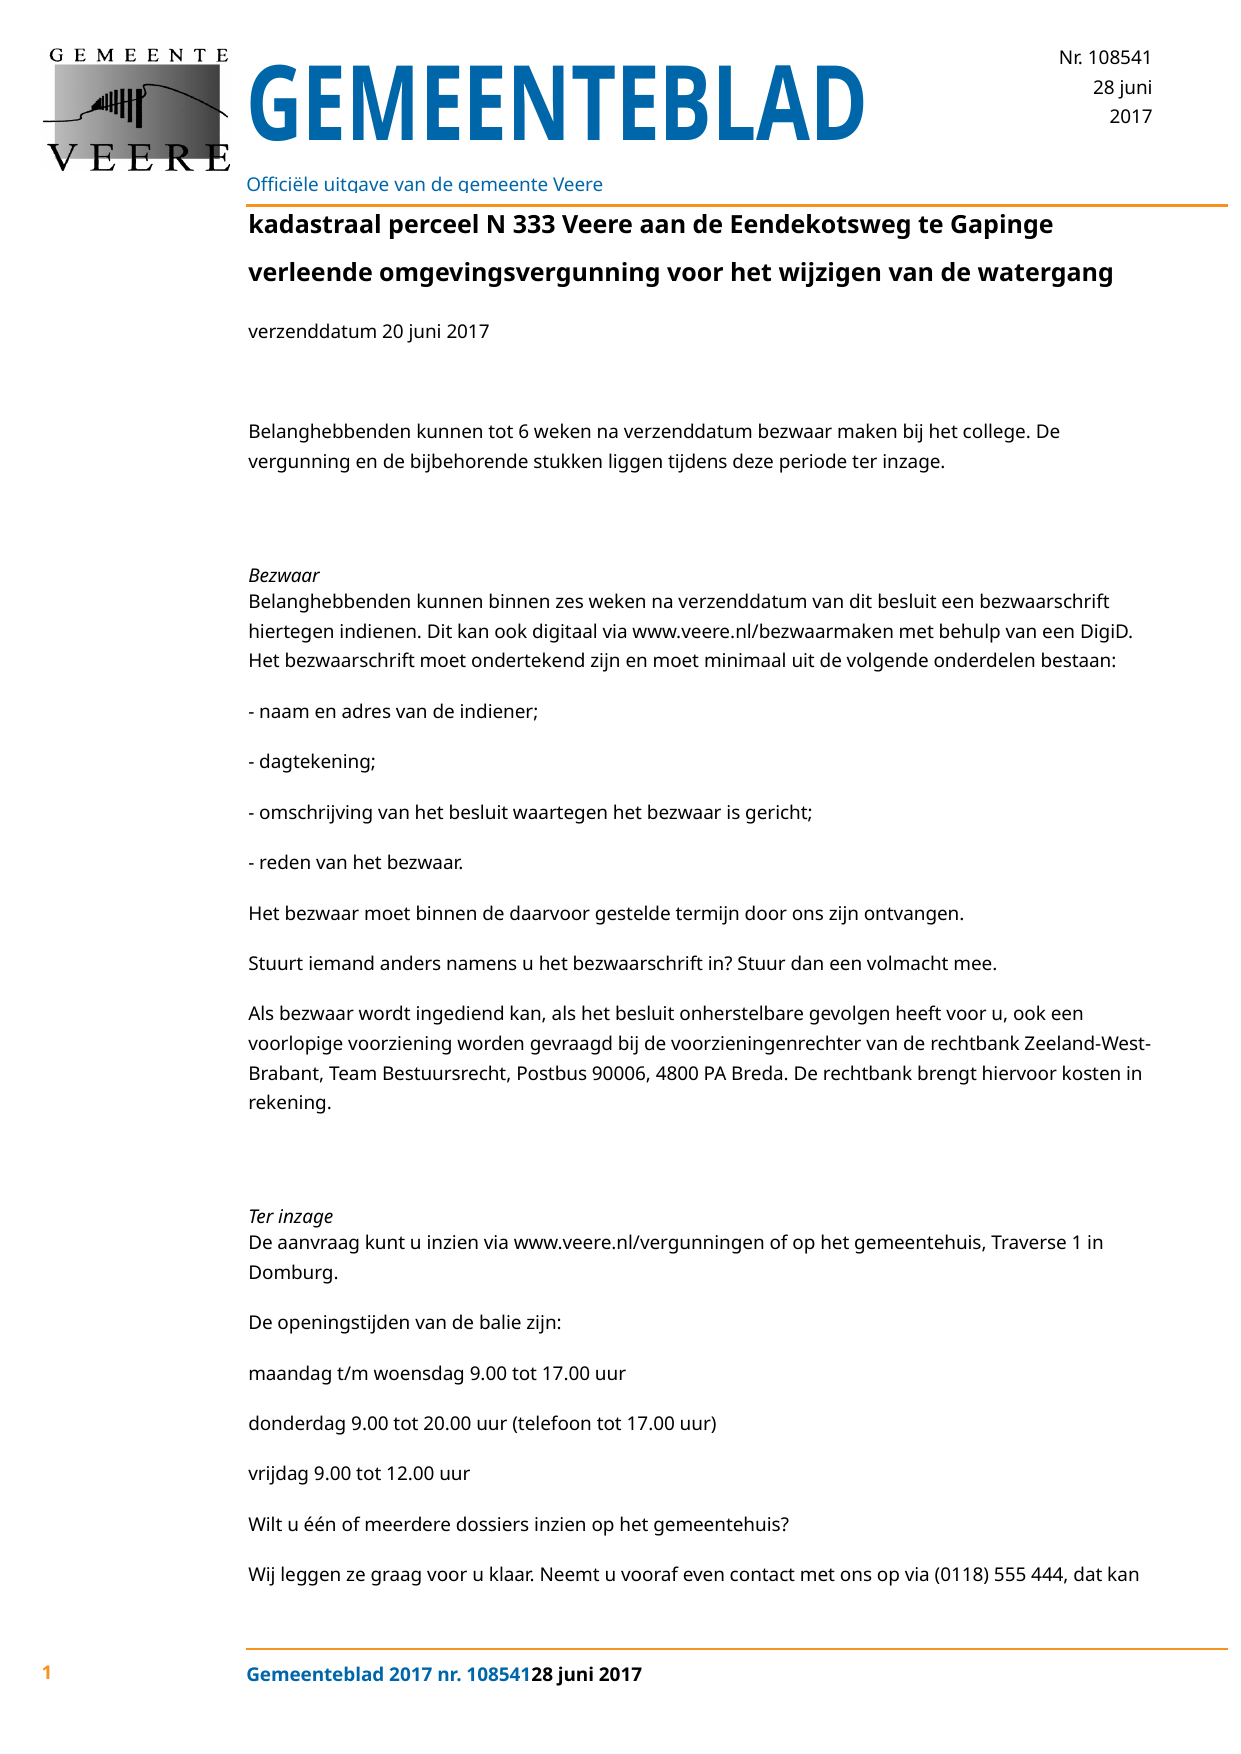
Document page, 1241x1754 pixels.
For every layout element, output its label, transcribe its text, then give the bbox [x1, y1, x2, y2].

text - reden van het bezwaar. [248, 849, 1152, 875]
text Belanghebbenden kunnen tot 6 weken na verzenddatum bezwaar maken bij het college. De vergunning en de bijbehorende stukken liggen tijdens deze periode ter inzage. [248, 419, 1152, 474]
text - naam en adres van de indiener; [248, 698, 1152, 724]
text vrijdag 9.00 tot 12.00 uur [248, 1461, 1152, 1486]
text Wij leggen ze graag voor u klaar. Neemt u vooraf even contact met ons op via (0118) 555 444, dat kan [248, 1561, 1152, 1587]
text Wilt u één of meerdere dossiers inzien op het gemeentehuis? [248, 1511, 1152, 1537]
text maandag t/m woensdag 9.00 tot 17.00 uur [248, 1360, 1152, 1386]
text Belanghebbenden kunnen binnen zes weken na verzenddatum van dit besluit een bezwaarschrift hiertegen indienen. Dit kan ook digitaal via www.veere.nl/bezwaarmaken met behulp van een DigiD. Het bezwaarschrift moet ondertekend zijn en moet minimaal uit de volgende onderdelen bestaan: [248, 588, 1152, 673]
text Stuurt iemand anders namens u het bezwaarschrift in? Stuur dan een volmacht mee. [248, 950, 1152, 976]
text donderdag 9.00 tot 20.00 uur (telefoon tot 17.00 uur) [248, 1410, 1152, 1436]
text De openingstijden van de balie zijn: [248, 1309, 1152, 1335]
text Bezwaar [248, 563, 1152, 588]
text Ter inzage [248, 1204, 1152, 1229]
picture [41, 47, 231, 172]
text verzenddatum 20 juni 2017 [248, 318, 1152, 344]
text - omschrijving van het besluit waartegen het bezwaar is gericht; [248, 799, 1152, 824]
text Als bezwaar wordt ingediend kan, als het besluit onherstelbare gevolgen heeft voor u, ook een voorlopige voorziening worden gevraagd bij de voorzieningenrechter van de rechtbank Zeeland-West-Brabant, Team Bestuursrecht, Postbus 90006, 4800 PA Breda. De rechtbank brengt hiervoor kosten in rekening. [248, 1001, 1152, 1115]
text Het bezwaar moet binnen de daarvoor gestelde termijn door ons zijn ontvangen. [248, 900, 1152, 925]
text kadastraal perceel N 333 Veere aan de Eendekotsweg te Gapinge verleende omgevingsvergunning voor het wijzigen van de watergang [248, 207, 1152, 288]
text - dagtekening; [248, 748, 1152, 774]
text De aanvraag kunt u inzien via www.veere.nl/vergunningen of op het gemeentehuis, Traverse 1 in Domburg. [248, 1229, 1152, 1285]
